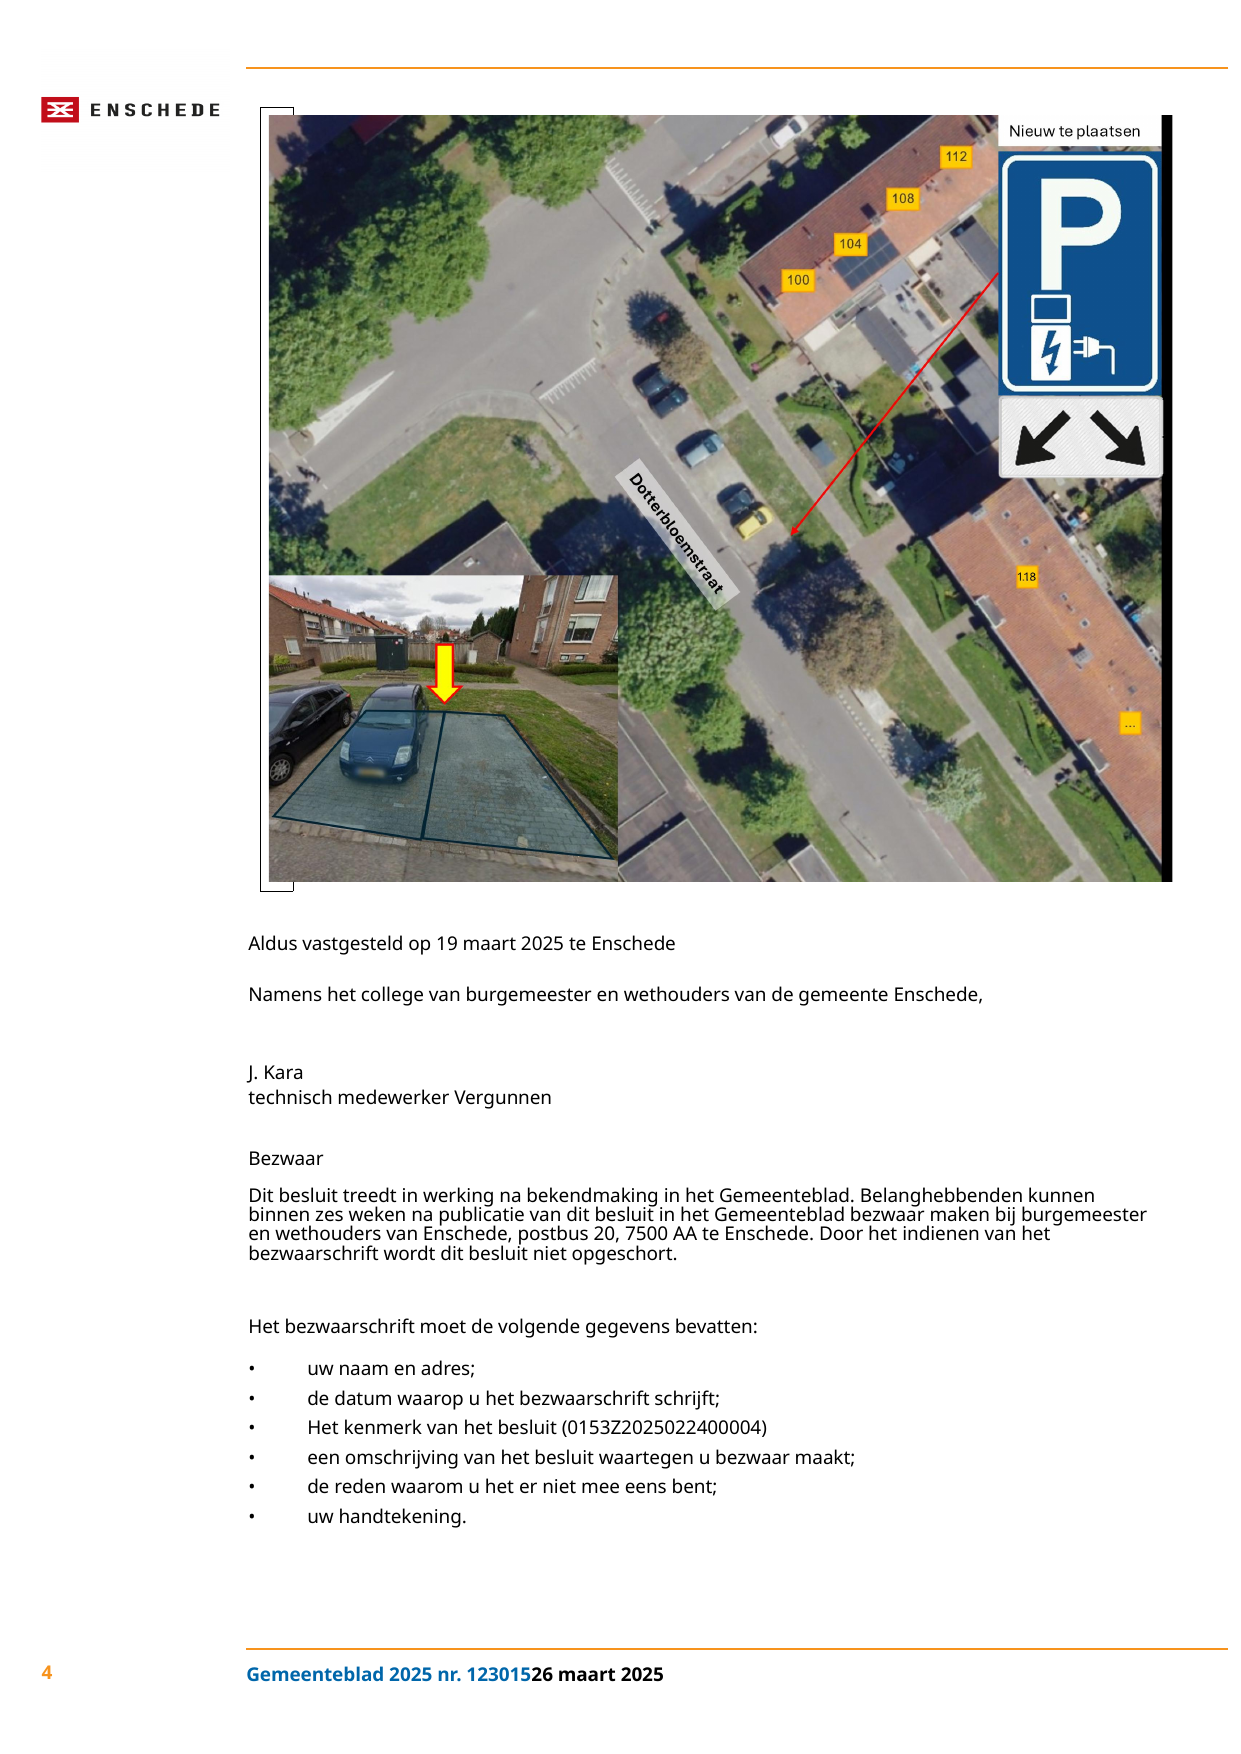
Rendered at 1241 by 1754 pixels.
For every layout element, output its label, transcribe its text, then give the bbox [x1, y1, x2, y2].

text Namens het college van burgemeester en wethouders van de gemeente Enschede, [248, 982, 1152, 1007]
text Het bezwaarschrift moet de volgende gegevens bevatten: [248, 1318, 1152, 1338]
text Bezwaar [248, 1150, 1152, 1169]
list een omschrijving van het besluit waartegen u bezwaar maakt; [248, 1444, 1152, 1470]
text technisch medewerker Vergunnen [248, 1084, 1152, 1110]
list de datum waarop u het bezwaarschrift schrijft; [248, 1385, 1152, 1411]
list uw handtekening. [248, 1503, 1152, 1529]
picture [268, 115, 1173, 882]
picture [41, 47, 231, 172]
text Dit besluit treedt in werking na bekendmaking in het Gemeenteblad. Belanghebbenden kunnen binnen zes weken na publicatie van dit besluit in het Gemeenteblad bezwaar maken bij burgemeester en wethouders van Enschede, postbus 20, 7500 AA te Enschede. Door het indienen van het bezwaarschrift wordt dit besluit niet opgeschort. [248, 1187, 1152, 1264]
list de reden waarom u het er niet mee eens bent; [248, 1474, 1152, 1499]
list uw naam en adres; [248, 1355, 1152, 1381]
text J. Kara [248, 1059, 1152, 1084]
text Aldus vastgesteld op 19 maart 2025 te Enschede [248, 930, 1152, 956]
list Het kenmerk van het besluit (0153Z2025022400004) [248, 1414, 1152, 1440]
